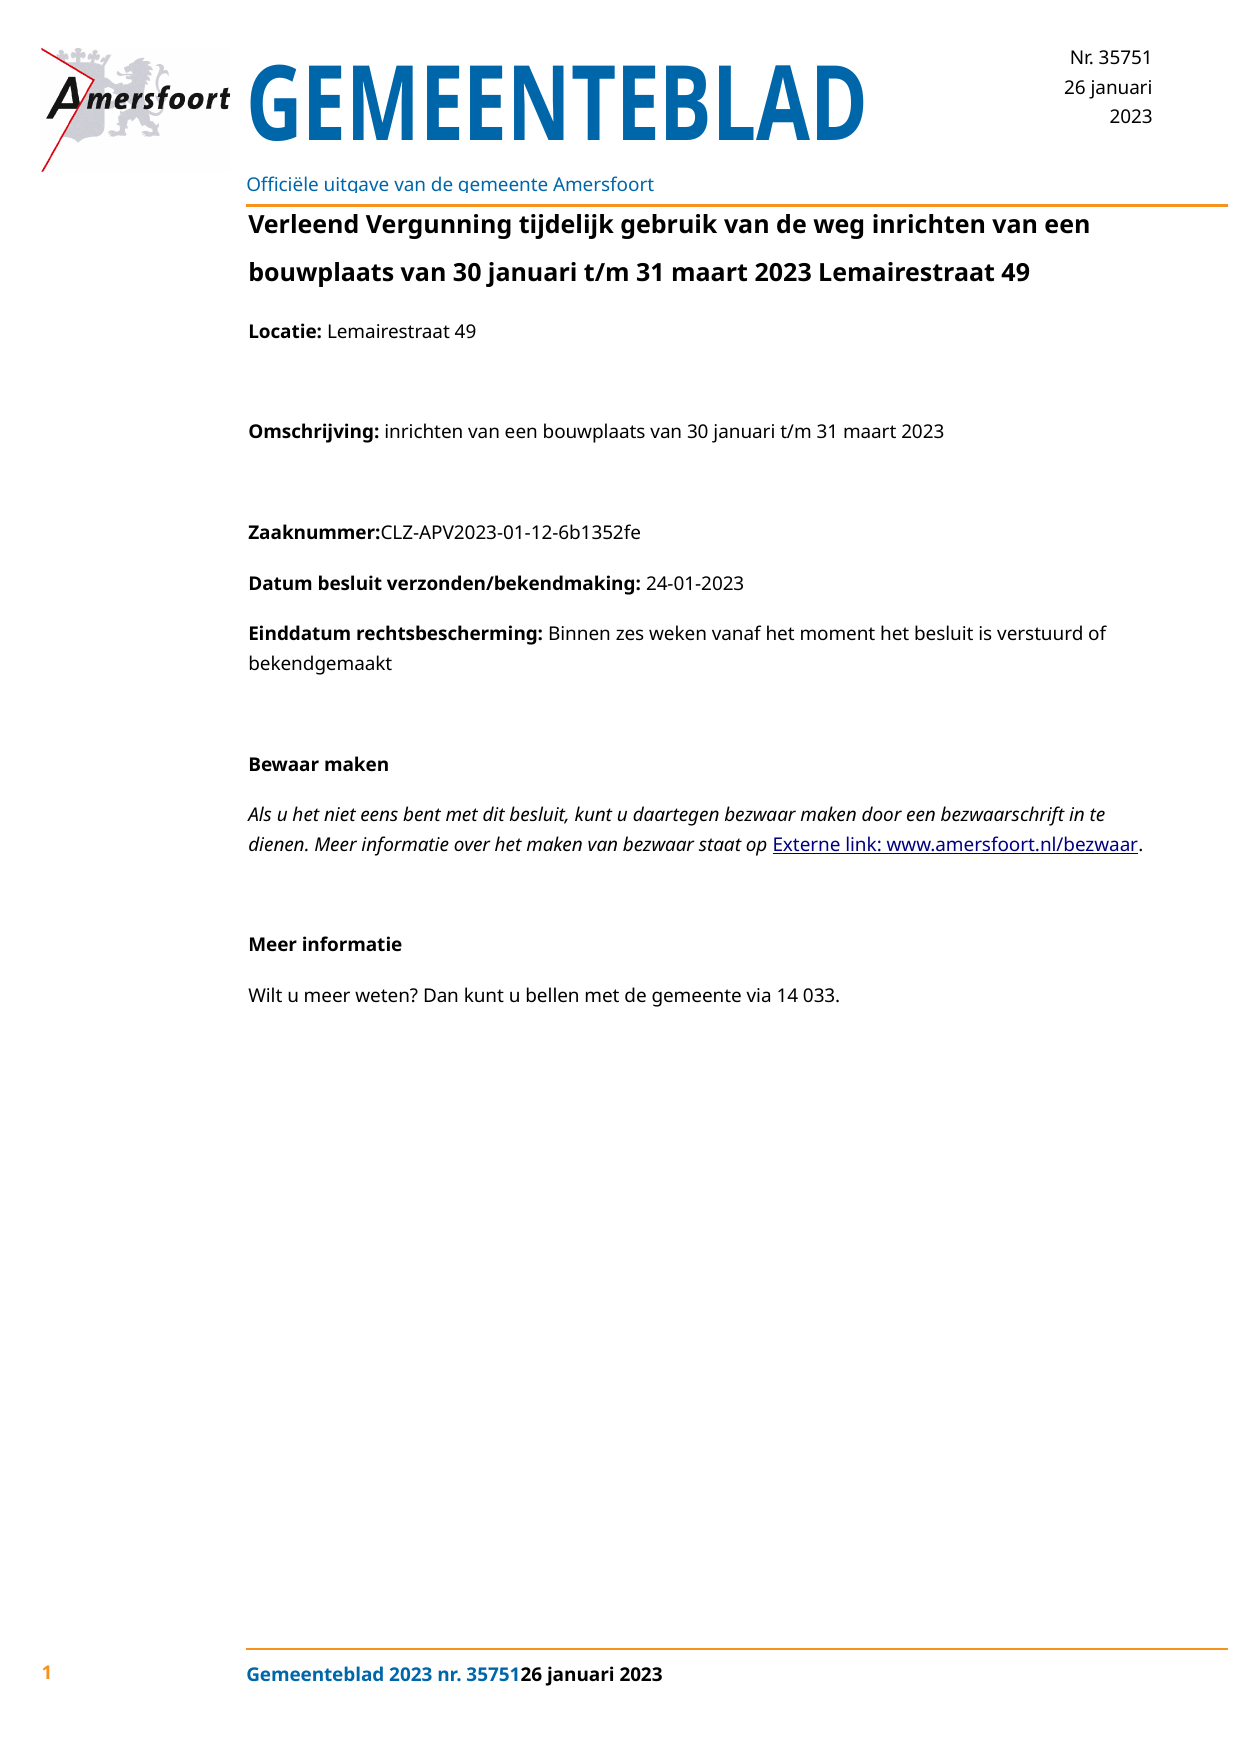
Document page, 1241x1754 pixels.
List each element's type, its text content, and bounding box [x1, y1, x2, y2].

text Meer informatie [248, 932, 1152, 957]
text Einddatum rechtsbescherming: Binnen zes weken vanaf het moment het besluit is verstuurd of bekendgemaakt [248, 620, 1152, 676]
text Locatie: Lemairestraat 49 [248, 318, 1152, 344]
text Datum besluit verzonden/bekendmaking: 24-01-2023 [248, 570, 1152, 596]
text Bewaar maken [248, 751, 1152, 777]
text Verleend Vergunning tijdelijk gebruik van de weg inrichten van een bouwplaats van 30 januari t/m 31 maart 2023 Lemairestraat 49 [248, 207, 1152, 288]
text Als u het niet eens bent met dit besluit, kunt u daartegen bezwaar maken door een bezwaarschrift in te dienen. Meer informatie over het maken van bezwaar staat op Externe link: www.amersfoort.nl/bezwaar. [248, 801, 1152, 857]
picture [41, 47, 231, 172]
text Omschrijving: inrichten van een bouwplaats van 30 januari t/m 31 maart 2023 [248, 419, 1152, 444]
text Wilt u meer weten? Dan kunt u bellen met de gemeente via 14 033. [248, 982, 1152, 1008]
text Zaaknummer:CLZ-APV2023-01-12-6b1352fe [248, 519, 1152, 545]
